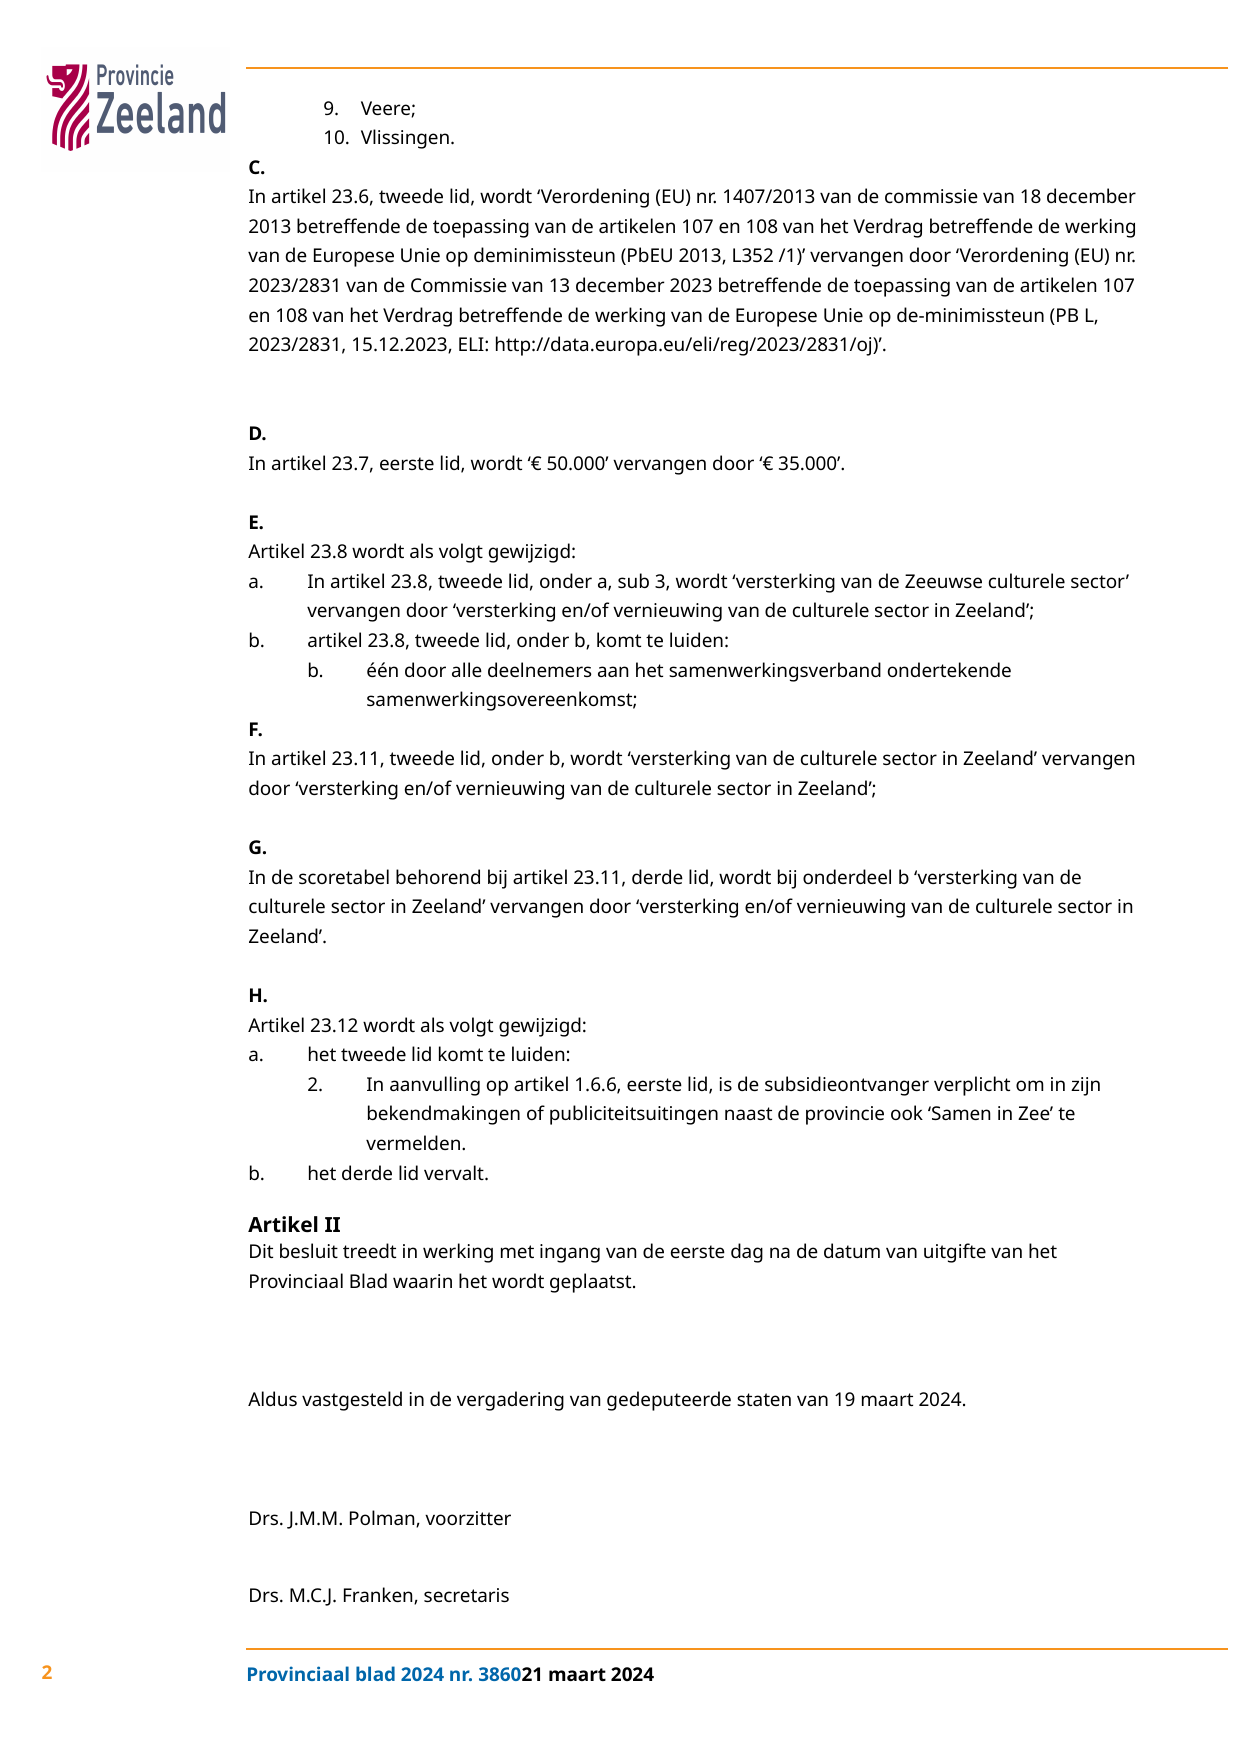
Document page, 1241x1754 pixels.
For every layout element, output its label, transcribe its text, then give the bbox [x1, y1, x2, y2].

list In aanvulling op artikel 1.6.6, eerste lid, is de subsidieontvanger verplicht om in zijn bekendmakingen of publiciteitsuitingen naast de provincie ook ‘Samen in Zee’ te vermelden. [307, 1071, 1152, 1156]
list In artikel 23.8, tweede lid, onder a, sub 3, wordt ‘versterking van de Zeeuwse culturele sector’ vervangen door ‘versterking en/of vernieuwing van de culturele sector in Zeeland’; [248, 568, 1152, 623]
text In de scoretabel behorend bij artikel 23.11, derde lid, wordt bij onderdeel b ‘versterking van de culturele sector in Zeeland’ vervangen door ‘versterking en/of vernieuwing van de culturele sector in Zeeland’. [248, 864, 1152, 949]
text C. [248, 154, 1152, 180]
text E. [248, 509, 1152, 535]
text In artikel 23.11, tweede lid, onder b, wordt ‘versterking van de culturele sector in Zeeland’ vervangen door ‘versterking en/of vernieuwing van de culturele sector in Zeeland’; [248, 746, 1152, 801]
text In artikel 23.6, tweede lid, wordt ‘Verordening (EU) nr. 1407/2013 van de commissie van 18 december 2013 betreffende de toepassing van de artikelen 107 en 108 van het Verdrag betreffende de werking van de Europese Unie op deminimissteun (PbEU 2013, L352 /1)’ vervangen door ‘Verordening (EU) nr. 2023/2831 van de Commissie van 13 december 2023 betreffende de toepassing van de artikelen 107 en 108 van het Verdrag betreffende de werking van de Europese Unie op de-minimissteun (PB L, 2023/2831, 15.12.2023, ELI: http://data.europa.eu/eli/reg/2023/2831/oj)’. [248, 183, 1152, 357]
text Artikel II [248, 1210, 1152, 1239]
list Vlissingen. [323, 124, 1152, 150]
list het tweede lid komt te luiden: [248, 1041, 1152, 1067]
text D. [248, 420, 1152, 446]
text F. [248, 716, 1152, 742]
text Drs. J.M.M. Polman, voorzitter [248, 1505, 1152, 1531]
text Artikel 23.12 wordt als volgt gewijzigd: [248, 1012, 1152, 1038]
text Aldus vastgesteld in de vergadering van gedeputeerde staten van 19 maart 2024. [248, 1387, 1152, 1412]
list het derde lid vervalt. [248, 1160, 1152, 1186]
text H. [248, 982, 1152, 1008]
text In artikel 23.7, eerste lid, wordt ‘€ 50.000’ vervangen door ‘€ 35.000’. [248, 450, 1152, 476]
list Veere; [323, 95, 1152, 121]
text Artikel 23.8 wordt als volgt gewijzigd: [248, 538, 1152, 564]
list één door alle deelnemers aan het samenwerkingsverband ondertekende samenwerkingsovereenkomst; [307, 657, 1152, 712]
text G. [248, 834, 1152, 860]
text Dit besluit treedt in werking met ingang van de eerste dag na de datum van uitgifte van het Provinciaal Blad waarin het wordt geplaatst. [248, 1239, 1152, 1294]
picture [41, 47, 231, 172]
text Drs. M.C.J. Franken, secretaris [248, 1582, 1152, 1608]
list artikel 23.8, tweede lid, onder b, komt te luiden: [248, 627, 1152, 653]
